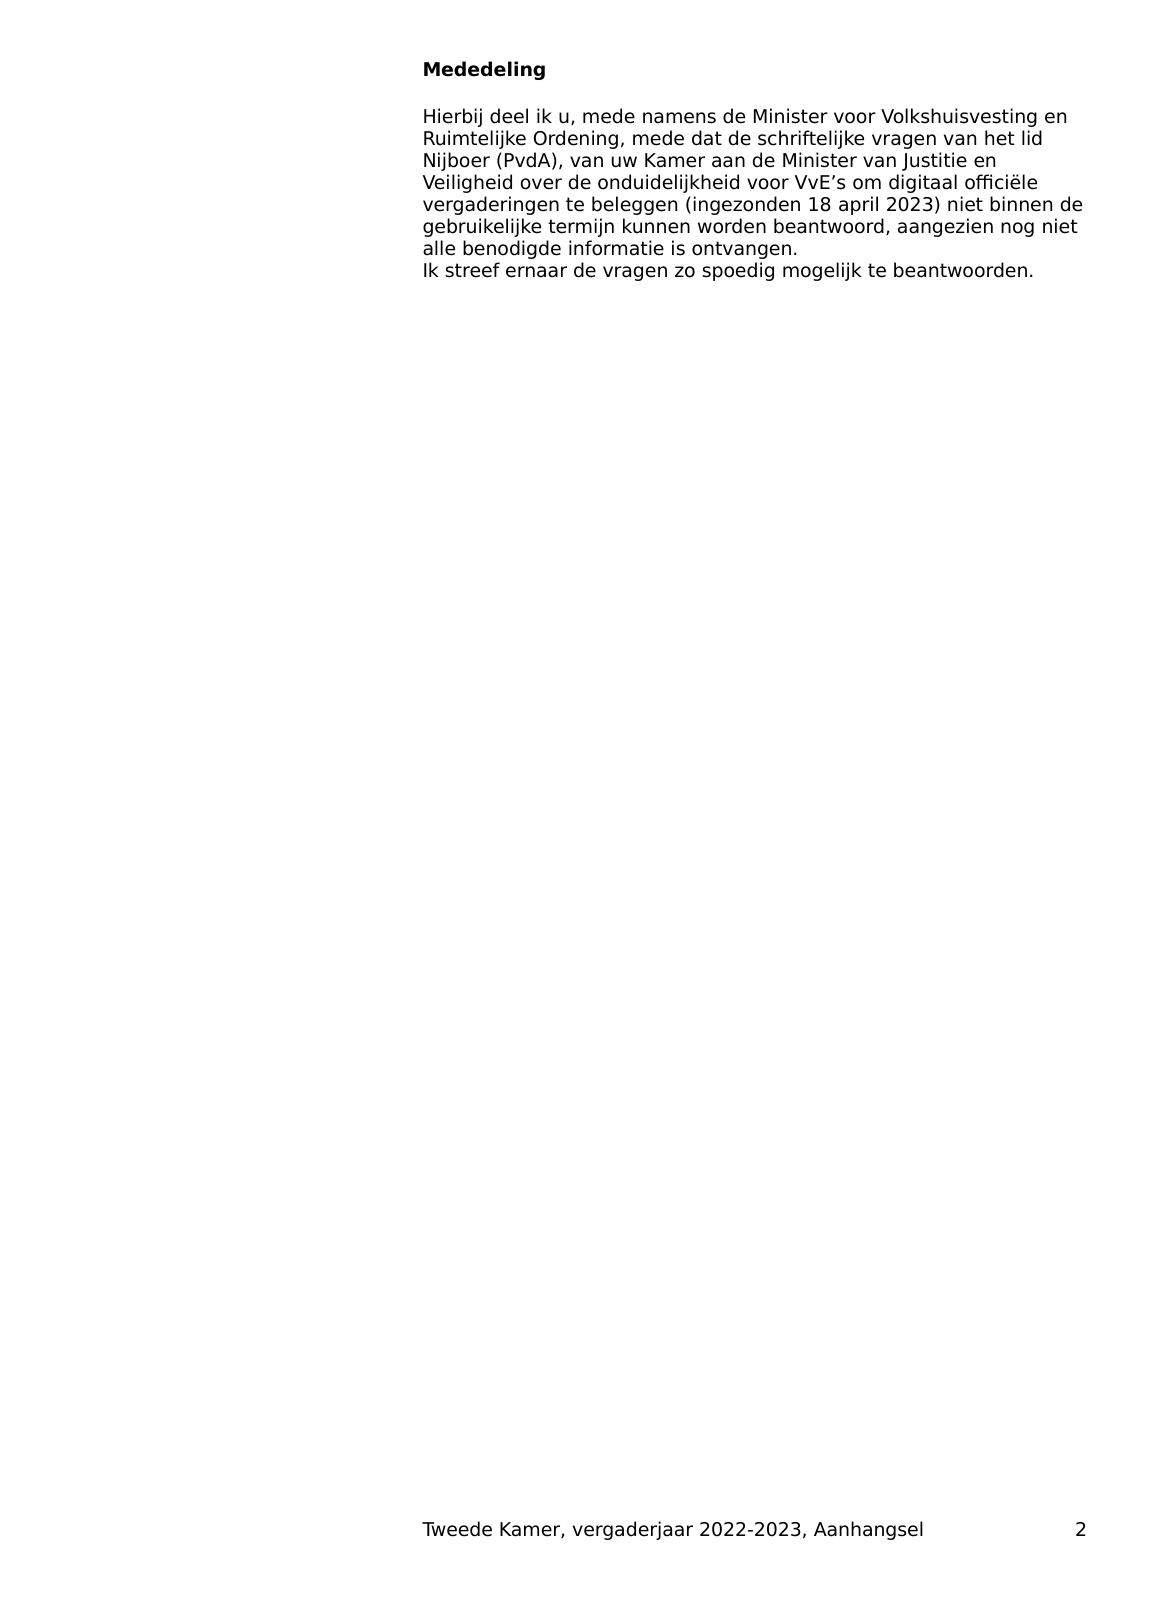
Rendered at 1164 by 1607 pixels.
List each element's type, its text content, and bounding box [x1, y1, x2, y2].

subtitle Mededeling [422, 59, 1087, 81]
text Hierbij deel ik u, mede namens de Minister voor Volkshuisvesting en Ruimtelijke Ordening, mede dat de schriftelijke vragen van het lid Nijboer (PvdA), van uw Kamer aan de Minister van Justitie en Veiligheid over de onduidelijkheid voor VvE’s om digitaal officiële vergaderingen te beleggen (ingezonden 18 april 2023) niet binnen de gebruikelijke termijn kunnen worden beantwoord, aangezien nog niet alle benodigde informatie is ontvangen. [422, 106, 1087, 260]
text Ik streef ernaar de vragen zo spoedig mogelijk te beantwoorden. [422, 260, 1087, 282]
